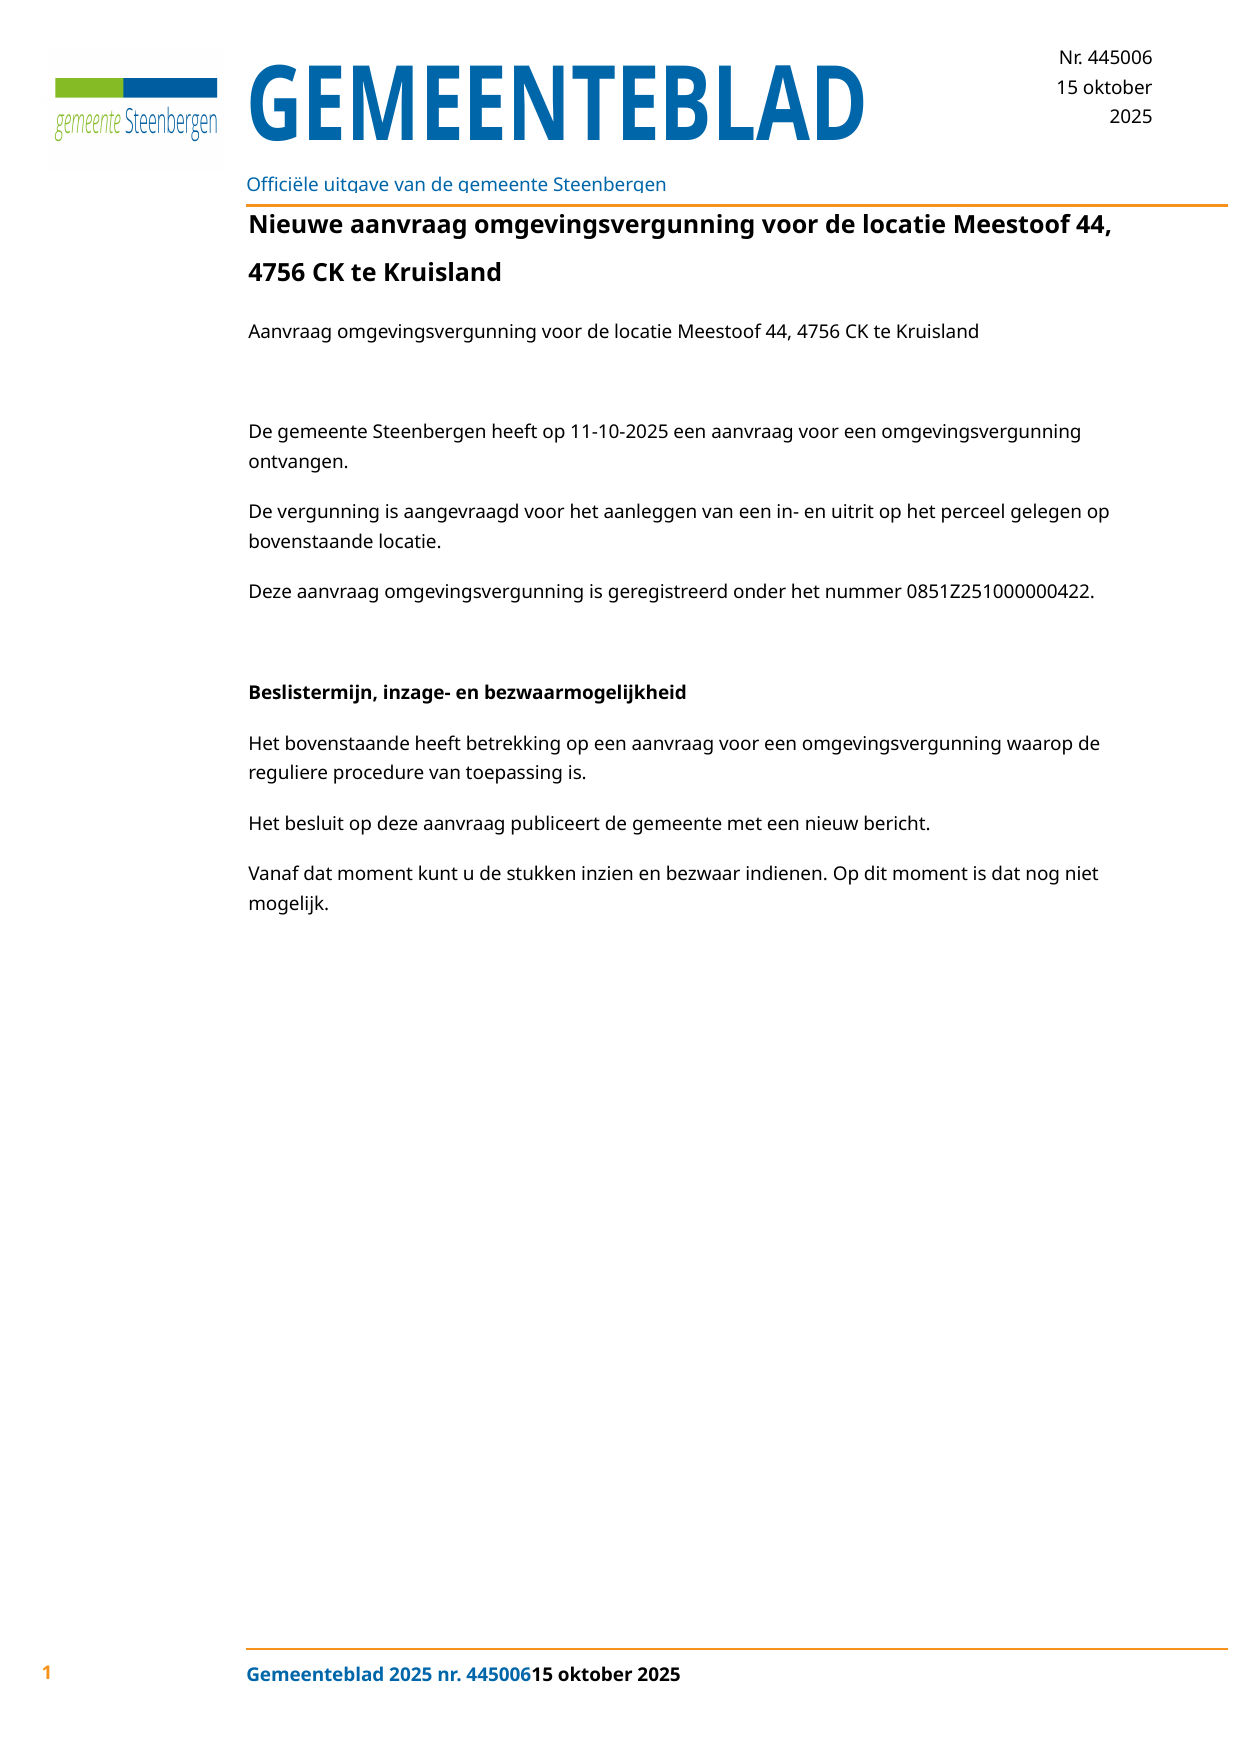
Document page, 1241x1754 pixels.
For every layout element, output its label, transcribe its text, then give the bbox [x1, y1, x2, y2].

text Deze aanvraag omgevingsvergunning is geregistreerd onder het nummer 0851Z251000000422. [248, 579, 1152, 604]
picture [41, 47, 231, 172]
text Het besluit op deze aanvraag publiceert de gemeente met een nieuw bericht. [248, 810, 1152, 836]
text Nieuwe aanvraag omgevingsvergunning voor de locatie Meestoof 44, 4756 CK te Kruisland [248, 207, 1152, 288]
text Aanvraag omgevingsvergunning voor de locatie Meestoof 44, 4756 CK te Kruisland [248, 318, 1152, 344]
text Beslistermijn, inzage- en bezwaarmogelijkheid [248, 679, 1152, 705]
text Vanaf dat moment kunt u de stukken inzien en bezwaar indienen. Op dit moment is dat nog niet mogelijk. [248, 860, 1152, 916]
text De vergunning is aangevraagd voor het aanleggen van een in- en uitrit op het perceel gelegen op bovenstaande locatie. [248, 499, 1152, 554]
text Het bovenstaande heeft betrekking op een aanvraag voor een omgevingsvergunning waarop de reguliere procedure van toepassing is. [248, 730, 1152, 785]
text De gemeente Steenbergen heeft op 11-10-2025 een aanvraag voor een omgevingsvergunning ontvangen. [248, 419, 1152, 474]
